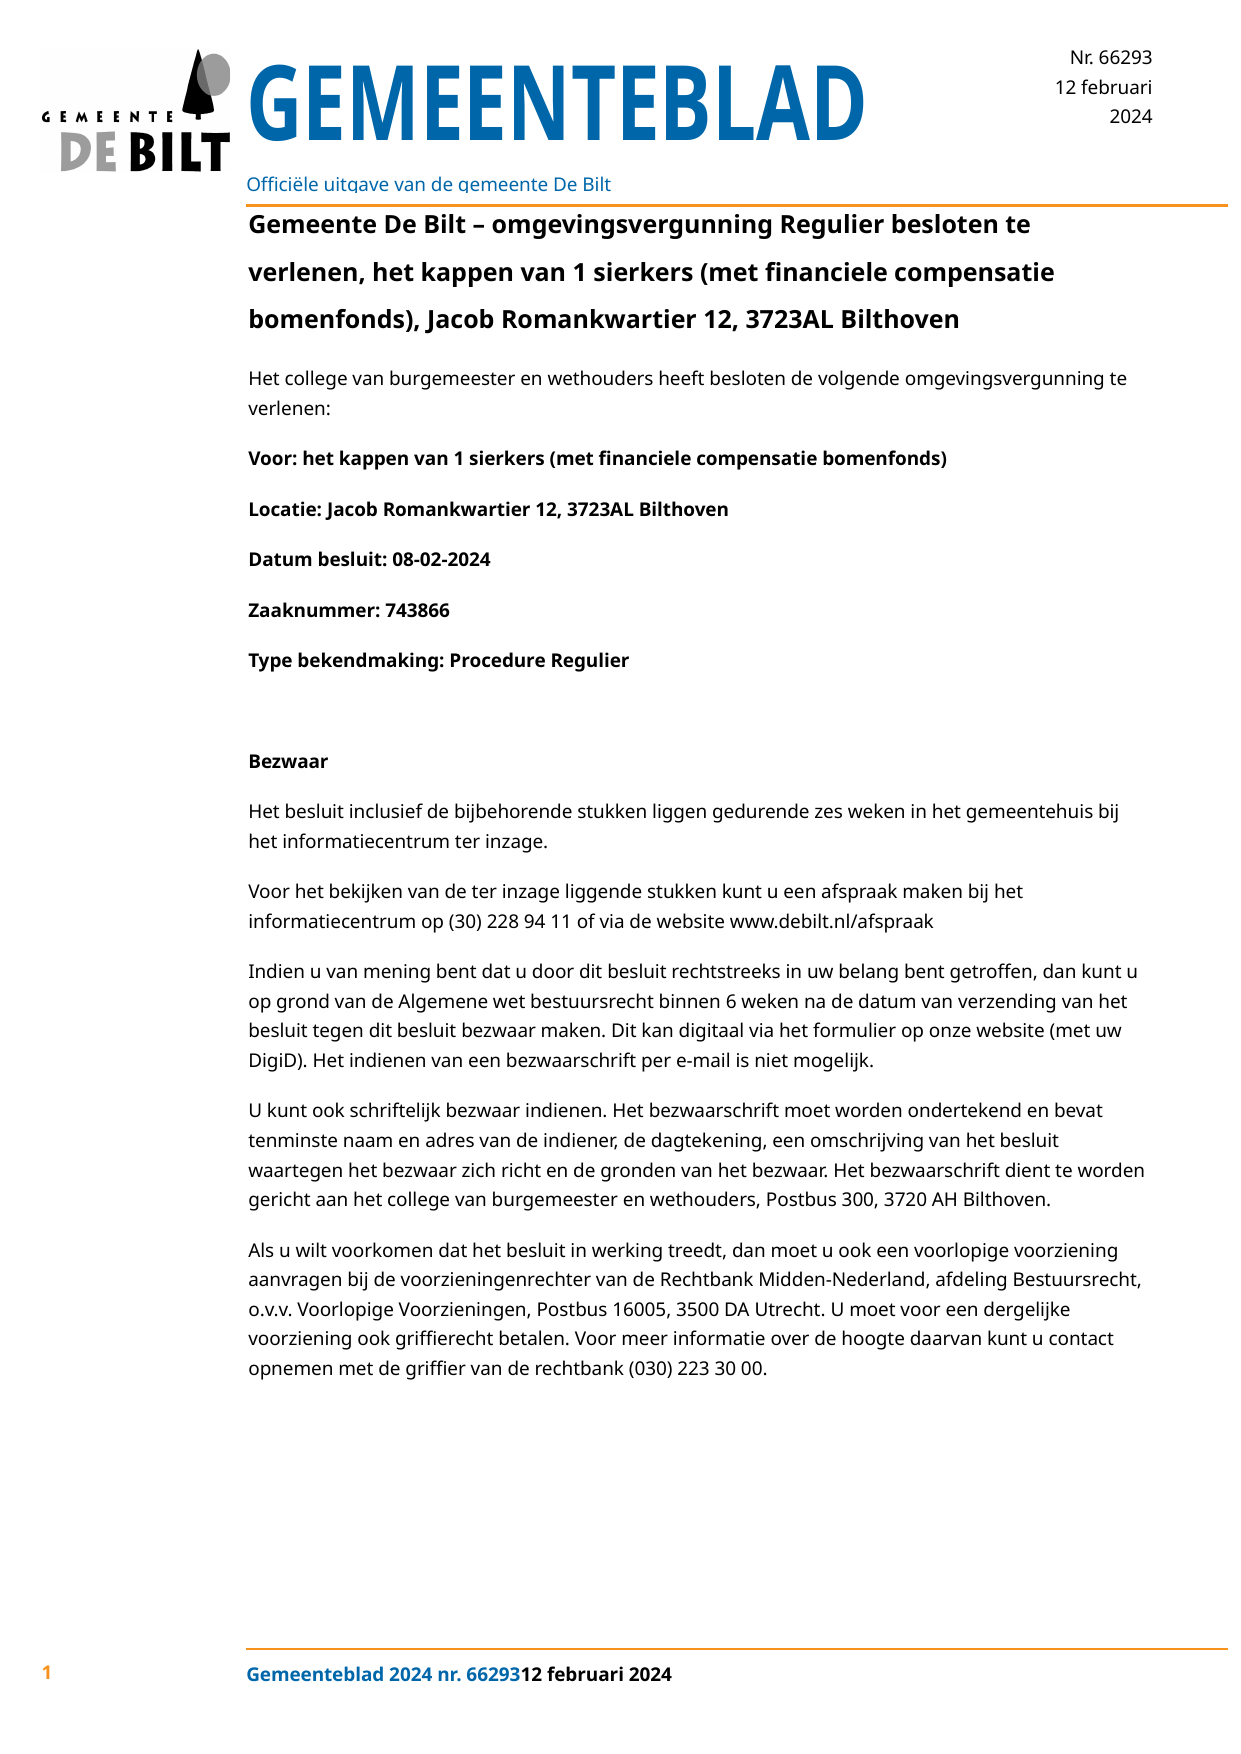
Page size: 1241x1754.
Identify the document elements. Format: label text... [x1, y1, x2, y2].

text U kunt ook schriftelijk bezwaar indienen. Het bezwaarschrift moet worden ondertekend en bevat tenminste naam en adres van de indiener, de dagtekening, een omschrijving van het besluit waartegen het bezwaar zich richt en de gronden van het bezwaar. Het bezwaarschrift dient te worden gericht aan het college van burgemeester en wethouders, Postbus 300, 3720 AH Bilthoven. [248, 1098, 1152, 1212]
text Indien u van mening bent dat u door dit besluit rechtstreeks in uw belang bent getroffen, dan kunt u op grond van de Algemene wet bestuursrecht binnen 6 weken na de datum van verzending van het besluit tegen dit besluit bezwaar maken. Dit kan digitaal via het formulier op onze website (met uw DigiD). Het indienen van een bezwaarschrift per e-mail is niet mogelijk. [248, 958, 1152, 1073]
text Datum besluit: 08-02-2024 [248, 546, 1152, 572]
text Gemeente De Bilt – omgevingsvergunning Regulier besloten te verlenen, het kappen van 1 sierkers (met financiele compensatie bomenfonds), Jacob Romankwartier 12, 3723AL Bilthoven [248, 207, 1152, 336]
text Locatie: Jacob Romankwartier 12, 3723AL Bilthoven [248, 496, 1152, 522]
text Het besluit inclusief de bijbehorende stukken liggen gedurende zes weken in het gemeentehuis bij het informatiecentrum ter inzage. [248, 798, 1152, 854]
text Type bekendmaking: Procedure Regulier [248, 647, 1152, 673]
text Voor: het kappen van 1 sierkers (met financiele compensatie bomenfonds) [248, 446, 1152, 471]
text Als u wilt voorkomen dat het besluit in werking treedt, dan moet u ook een voorlopige voorziening aanvragen bij de voorzieningenrechter van de Rechtbank Midden-Nederland, afdeling Bestuursrecht, o.v.v. Voorlopige Voorzieningen, Postbus 16005, 3500 DA Utrecht. U moet voor een dergelijke voorziening ook griffierecht betalen. Voor meer informatie over de hoogte daarvan kunt u contact opnemen met de griffier van de rechtbank (030) 223 30 00. [248, 1237, 1152, 1381]
text Zaaknummer: 743866 [248, 597, 1152, 622]
picture [41, 47, 231, 172]
text Het college van burgemeester en wethouders heeft besloten de volgende omgevingsvergunning te verlenen: [248, 366, 1152, 421]
text Voor het bekijken van de ter inzage liggende stukken kunt u een afspraak maken bij het informatiecentrum op (30) 228 94 11 of via de website www.debilt.nl/afspraak [248, 878, 1152, 934]
text Bezwaar [248, 748, 1152, 774]
